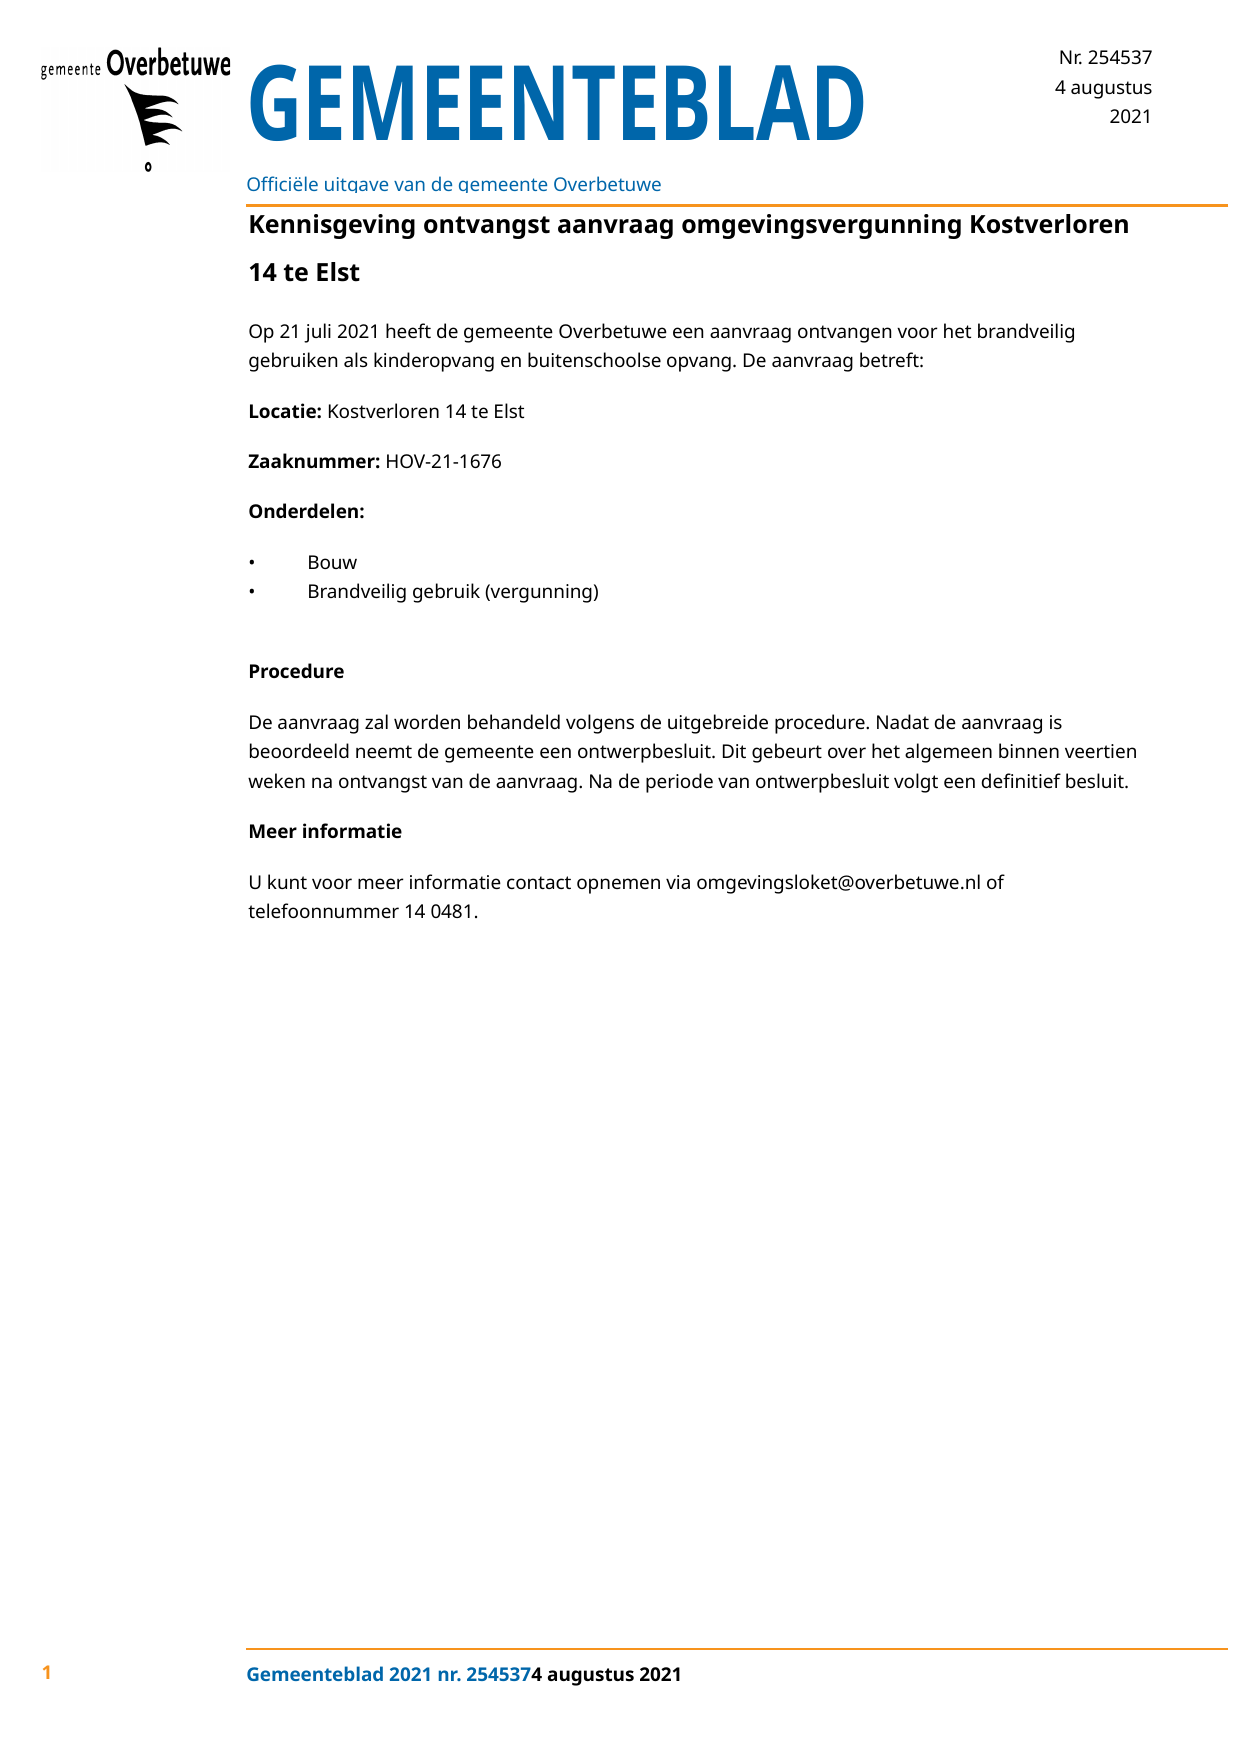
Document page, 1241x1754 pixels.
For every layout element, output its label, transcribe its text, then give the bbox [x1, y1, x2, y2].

text Zaaknummer: HOV-21-1676 [248, 448, 1152, 474]
text Meer informatie [248, 819, 1152, 844]
list Bouw [248, 549, 1152, 575]
text Onderdelen: [248, 499, 1152, 524]
text Procedure [248, 659, 1152, 684]
picture [41, 47, 231, 172]
text Kennisgeving ontvangst aanvraag omgevingsvergunning Kostverloren 14 te Elst [248, 207, 1152, 288]
text U kunt voor meer informatie contact opnemen via omgevingsloket@overbetuwe.nl of telefoonnummer 14 0481. [248, 869, 1152, 924]
text De aanvraag zal worden behandeld volgens de uitgebreide procedure. Nadat de aanvraag is beoordeeld neemt de gemeente een ontwerpbesluit. Dit gebeurt over het algemeen binnen veertien weken na ontvangst van de aanvraag. Na de periode van ontwerpbesluit volgt een definitief besluit. [248, 709, 1152, 794]
text Locatie: Kostverloren 14 te Elst [248, 398, 1152, 424]
list Brandveilig gebruik (vergunning) [248, 579, 1152, 604]
text Op 21 juli 2021 heeft de gemeente Overbetuwe een aanvraag ontvangen voor het brandveilig gebruiken als kinderopvang en buitenschoolse opvang. De aanvraag betreft: [248, 318, 1152, 373]
